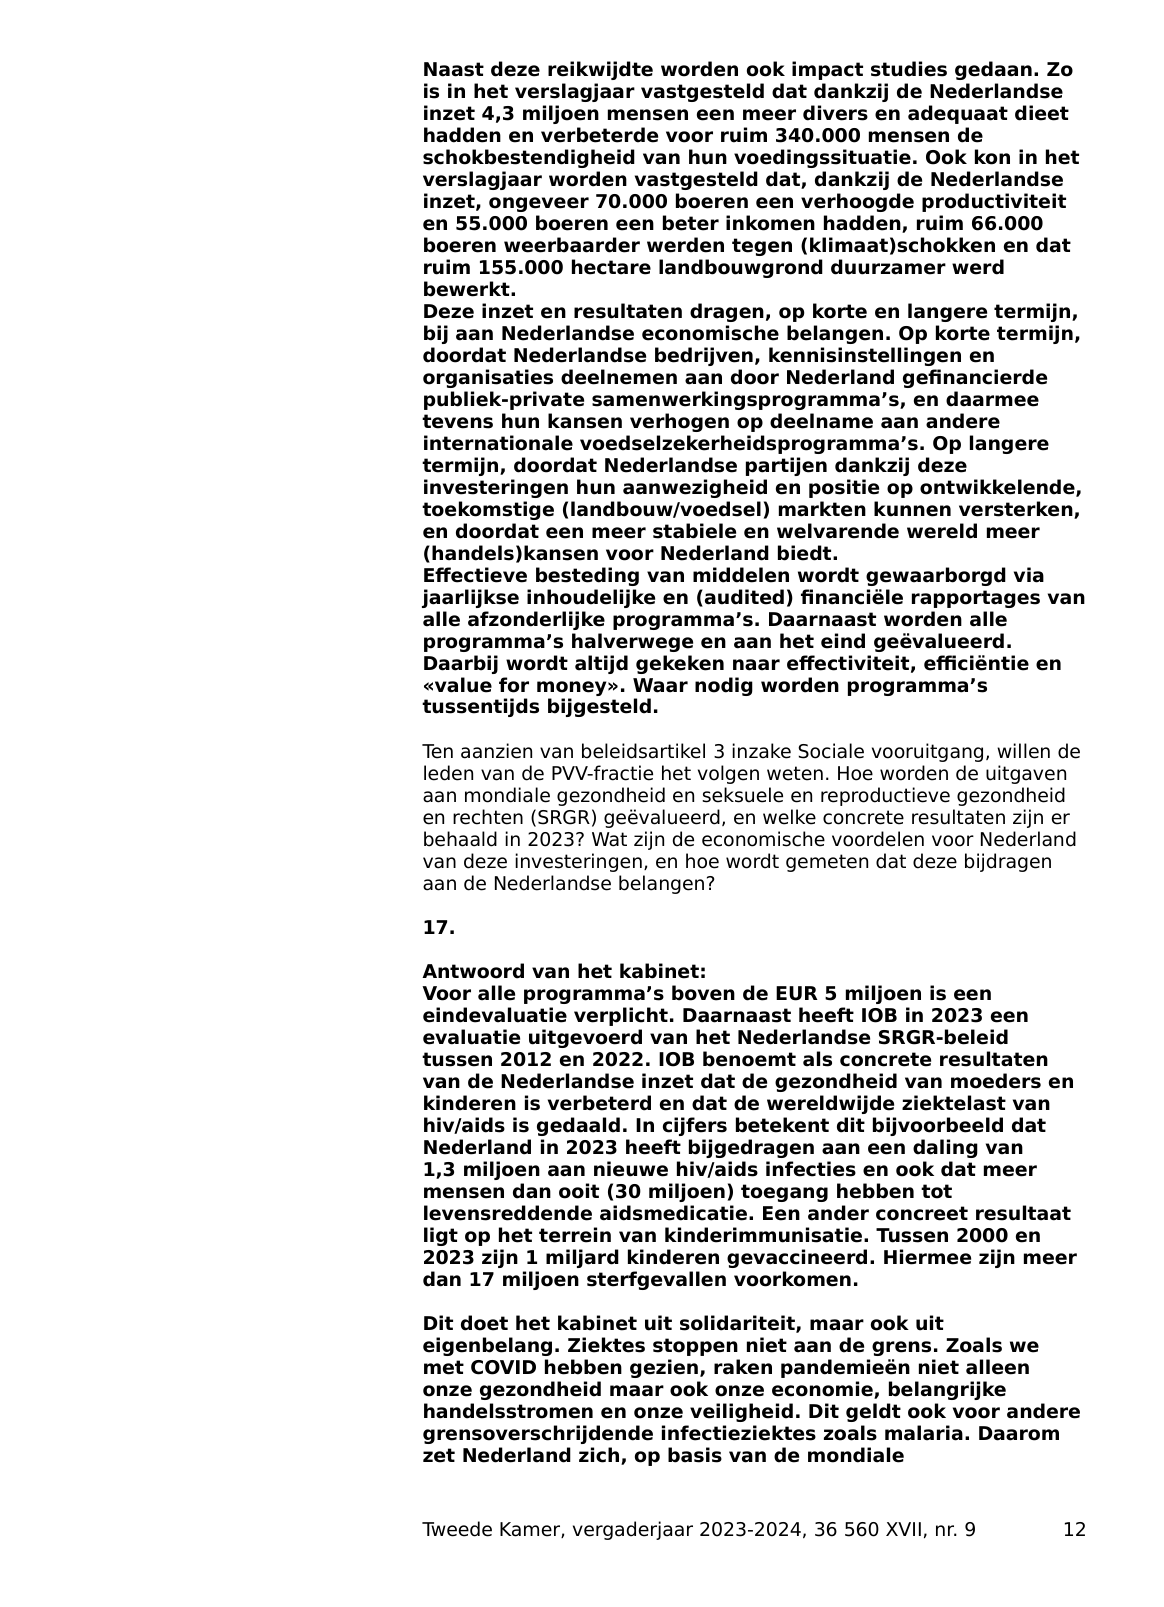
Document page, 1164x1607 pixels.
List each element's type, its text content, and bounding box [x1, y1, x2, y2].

text Voor alle programma’s boven de EUR 5 miljoen is een eindevaluatie verplicht. Daarnaast heeft IOB in 2023 een evaluatie uitgevoerd van het Nederlandse SRGR-beleid tussen 2012 en 2022. IOB benoemt als concrete resultaten van de Nederlandse inzet dat de gezondheid van moeders en kinderen is verbeterd en dat de wereldwijde ziektelast van hiv/aids is gedaald. In cijfers betekent dit bijvoorbeeld dat Nederland in 2023 heeft bijgedragen aan een daling van 1,3 miljoen aan nieuwe hiv/aids infecties en ook dat meer mensen dan ooit (30 miljoen) toegang hebben tot levensreddende aidsmedicatie. Een ander concreet resultaat ligt op het terrein van kinderimmunisatie. Tussen 2000 en 2023 zijn 1 miljard kinderen gevaccineerd. Hiermee zijn meer dan 17 miljoen sterfgevallen voorkomen. [422, 983, 1087, 1291]
text Antwoord van het kabinet: [422, 961, 1087, 983]
text Deze inzet en resultaten dragen, op korte en langere termijn, bij aan Nederlandse economische belangen. Op korte termijn, doordat Nederlandse bedrijven, kennisinstellingen en organisaties deelnemen aan door Nederland gefinancierde publiek-private samenwerkingsprogramma’s, en daarmee tevens hun kansen verhogen op deelname aan andere internationale voedselzekerheidsprogramma’s. Op langere termijn, doordat Nederlandse partijen dankzij deze investeringen hun aanwezigheid en positie op ontwikkelende, toekomstige (landbouw/voedsel) markten kunnen versterken, en doordat een meer stabiele en welvarende wereld meer (handels)kansen voor Nederland biedt. [422, 301, 1087, 564]
text Effectieve besteding van middelen wordt gewaarborgd via jaarlijkse inhoudelijke en (audited) financiële rapportages van alle afzonderlijke programma’s. Daarnaast worden alle programma’s halverwege en aan het eind geëvalueerd. Daarbij wordt altijd gekeken naar effectiviteit, efficiëntie en «value for money». Waar nodig worden programma’s tussentijds bijgesteld. [422, 564, 1087, 718]
text Ten aanzien van beleidsartikel 3 inzake Sociale vooruitgang, willen de leden van de PVV-fractie het volgen weten. Hoe worden de uitgaven aan mondiale gezondheid en seksuele en reproductieve gezondheid en rechten (SRGR) geëvalueerd, en welke concrete resultaten zijn er behaald in 2023? Wat zijn de economische voordelen voor Nederland van deze investeringen, en hoe wordt gemeten dat deze bijdragen aan de Nederlandse belangen? [422, 741, 1087, 894]
text Naast deze reikwijdte worden ook impact studies gedaan. Zo is in het verslagjaar vastgesteld dat dankzij de Nederlandse inzet 4,3 miljoen mensen een meer divers en adequaat dieet hadden en verbeterde voor ruim 340.000 mensen de schokbestendigheid van hun voedingssituatie. Ook kon in het verslagjaar worden vastgesteld dat, dankzij de Nederlandse inzet, ongeveer 70.000 boeren een verhoogde productiviteit en 55.000 boeren een beter inkomen hadden, ruim 66.000 boeren weerbaarder werden tegen (klimaat)schokken en dat ruim 155.000 hectare landbouwgrond duurzamer werd bewerkt. [422, 59, 1087, 301]
subtitle 17. [422, 917, 1087, 939]
text Dit doet het kabinet uit solidariteit, maar ook uit eigenbelang. Ziektes stoppen niet aan de grens. Zoals we met COVID hebben gezien, raken pandemieën niet alleen onze gezondheid maar ook onze economie, belangrijke handelsstromen en onze veiligheid. Dit geldt ook voor andere grensoverschrijdende infectieziektes zoals malaria. Daarom zet Nederland zich, op basis van de mondiale [422, 1313, 1087, 1467]
